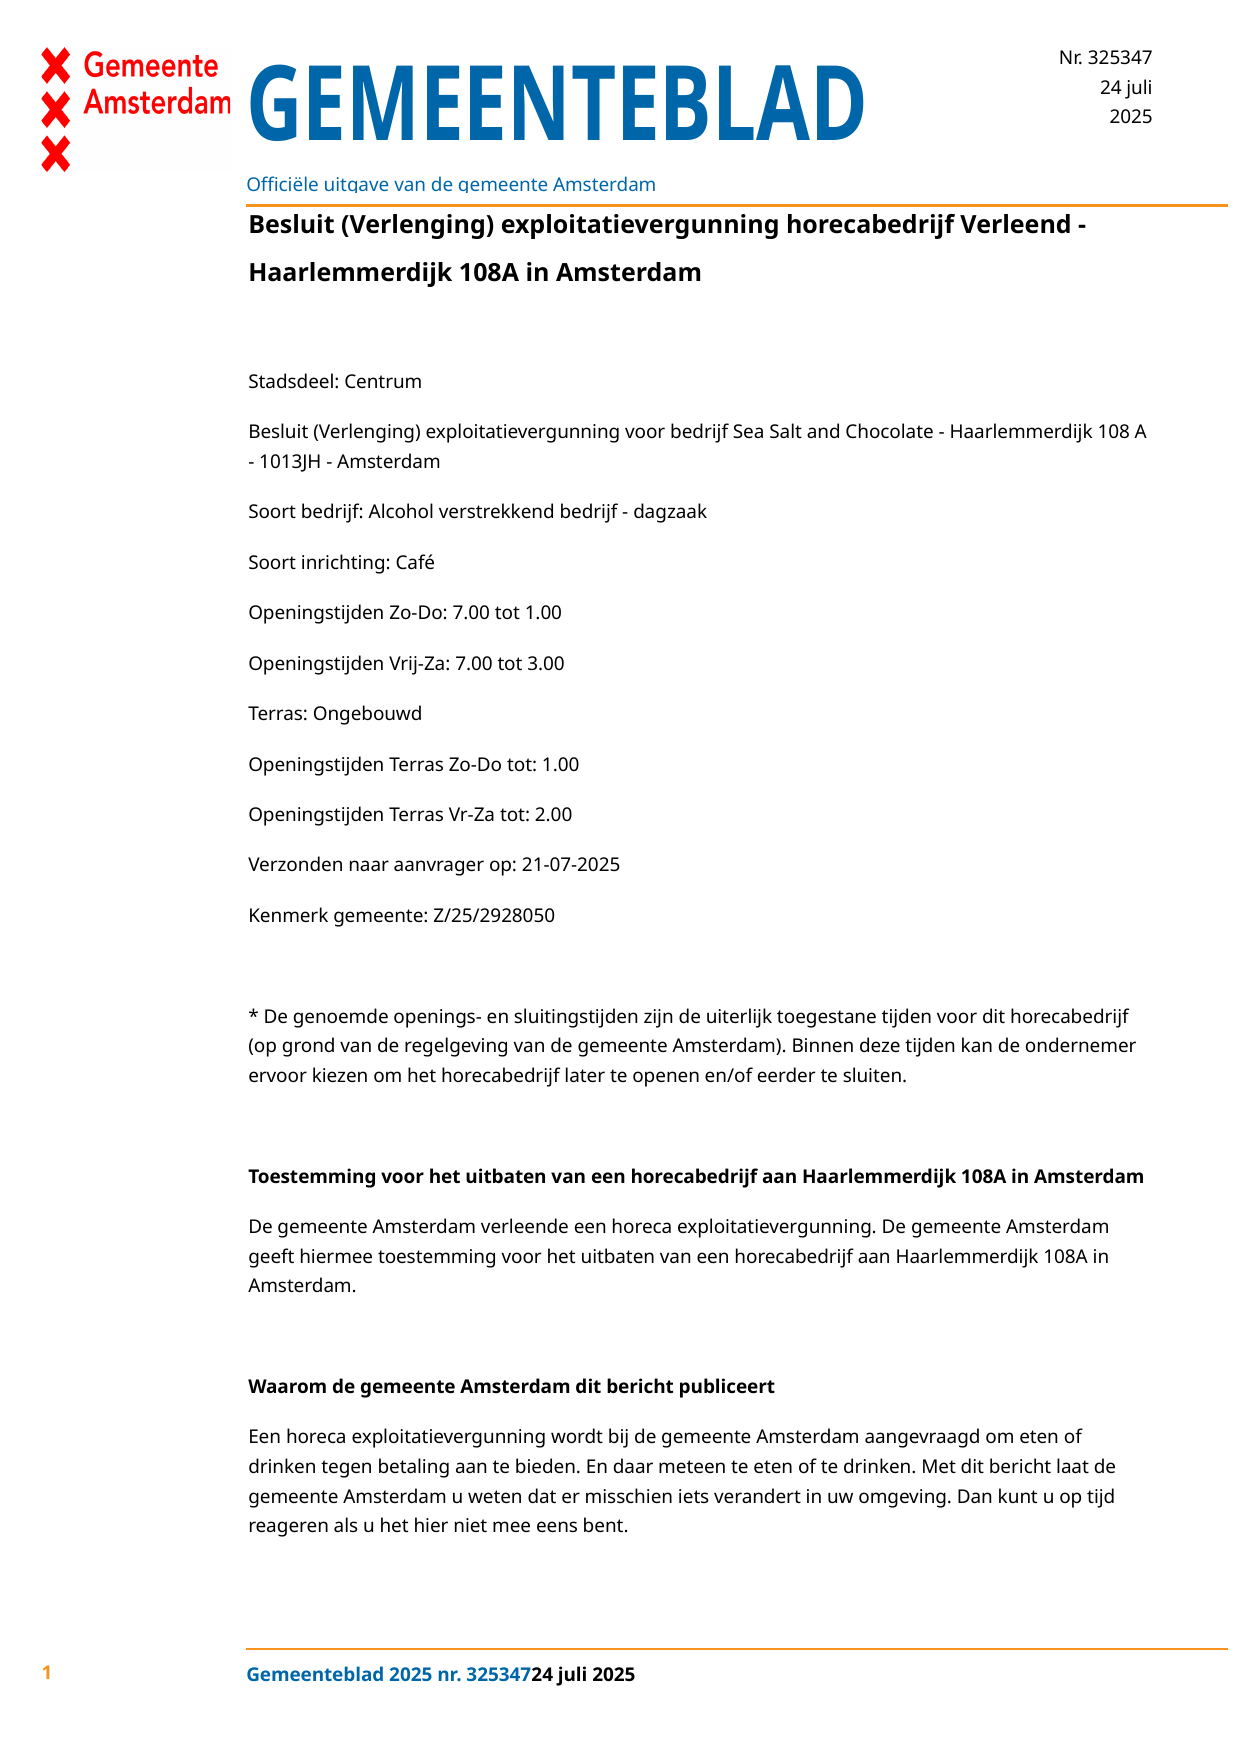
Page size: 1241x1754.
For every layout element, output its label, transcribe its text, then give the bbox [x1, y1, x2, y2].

text De gemeente Amsterdam verleende een horeca exploitatievergunning. De gemeente Amsterdam geeft hiermee toestemming voor het uitbaten van een horecabedrijf aan Haarlemmerdijk 108A in Amsterdam. [248, 1213, 1152, 1298]
text Openingstijden Terras Vr-Za tot: 2.00 [248, 801, 1152, 827]
text Openingstijden Vrij-Za: 7.00 tot 3.00 [248, 650, 1152, 676]
text Stadsdeel: Centrum [248, 368, 1152, 394]
text Besluit (Verlenging) exploitatievergunning horecabedrijf Verleend - Haarlemmerdijk 108A in Amsterdam [248, 207, 1152, 288]
text Soort bedrijf: Alcohol verstrekkend bedrijf - dagzaak [248, 499, 1152, 524]
text Een horeca exploitatievergunning wordt bij de gemeente Amsterdam aangevraagd om eten of drinken tegen betaling aan te bieden. En daar meteen te eten of te drinken. Met dit bericht laat de gemeente Amsterdam u weten dat er misschien iets verandert in uw omgeving. Dan kunt u op tijd reageren als u het hier niet mee eens bent. [248, 1424, 1152, 1538]
text Openingstijden Terras Zo-Do tot: 1.00 [248, 751, 1152, 777]
text Kenmerk gemeente: Z/25/2928050 [248, 902, 1152, 928]
text Terras: Ongebouwd [248, 700, 1152, 726]
text Openingstijden Zo-Do: 7.00 tot 1.00 [248, 599, 1152, 625]
text Soort inrichting: Café [248, 549, 1152, 575]
text Besluit (Verlenging) exploitatievergunning voor bedrijf Sea Salt and Chocolate - Haarlemmerdijk 108 A - 1013JH - Amsterdam [248, 419, 1152, 474]
text Verzonden naar aanvrager op: 21-07-2025 [248, 852, 1152, 877]
text Toestemming voor het uitbaten van een horecabedrijf aan Haarlemmerdijk 108A in Amsterdam [248, 1163, 1152, 1189]
picture [41, 47, 231, 172]
text Waarom de gemeente Amsterdam dit bericht publiceert [248, 1373, 1152, 1399]
text * De genoemde openings- en sluitingstijden zijn de uiterlijk toegestane tijden voor dit horecabedrijf (op grond van de regelgeving van de gemeente Amsterdam). Binnen deze tijden kan de ondernemer ervoor kiezen om het horecabedrijf later te openen en/of eerder te sluiten. [248, 1003, 1152, 1088]
